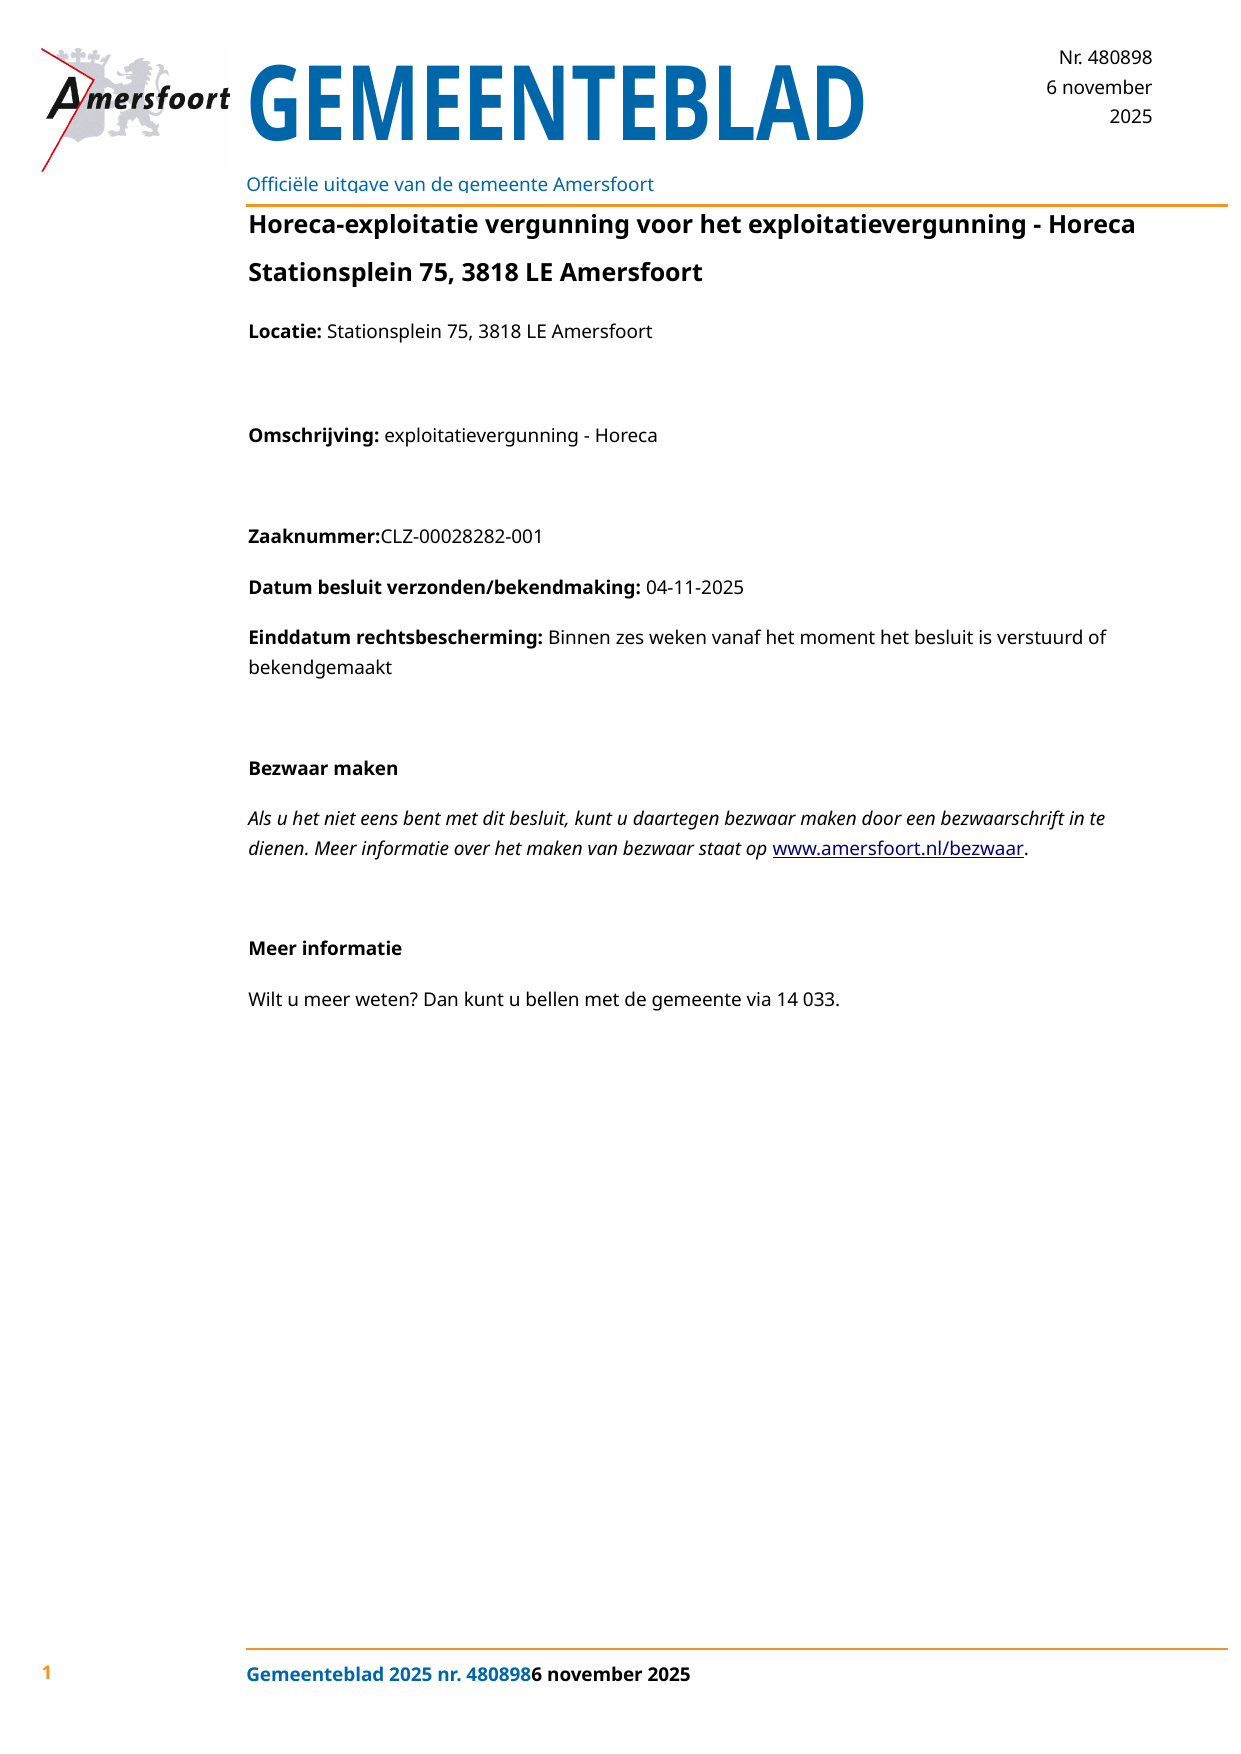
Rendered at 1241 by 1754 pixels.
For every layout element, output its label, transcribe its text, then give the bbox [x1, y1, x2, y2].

text Horeca-exploitatie vergunning voor het exploitatievergunning - Horeca Stationsplein 75, 3818 LE Amersfoort [248, 207, 1152, 288]
text Als u het niet eens bent met dit besluit, kunt u daartegen bezwaar maken door een bezwaarschrift in te dienen. Meer informatie over het maken van bezwaar staat op www.amersfoort.nl/bezwaar. [248, 805, 1152, 861]
text Zaaknummer:CLZ-00028282-001 [248, 523, 1152, 549]
text ﻿Omschrijving: exploitatievergunning - Horeca [248, 419, 1152, 448]
picture [41, 47, 231, 172]
text Wilt u meer weten? Dan kunt u bellen met de gemeente via 14 033. [248, 986, 1152, 1012]
text Meer informatie [248, 936, 1152, 961]
text Bezwaar maken [248, 755, 1152, 781]
text Datum besluit verzonden/bekendmaking: 04-11-2025 [248, 574, 1152, 600]
text Einddatum rechtsbescherming: Binnen zes weken vanaf het moment het besluit is verstuurd of bekendgemaakt [248, 624, 1152, 680]
text Locatie: Stationsplein 75, 3818 LE Amersfoort [248, 318, 1152, 344]
